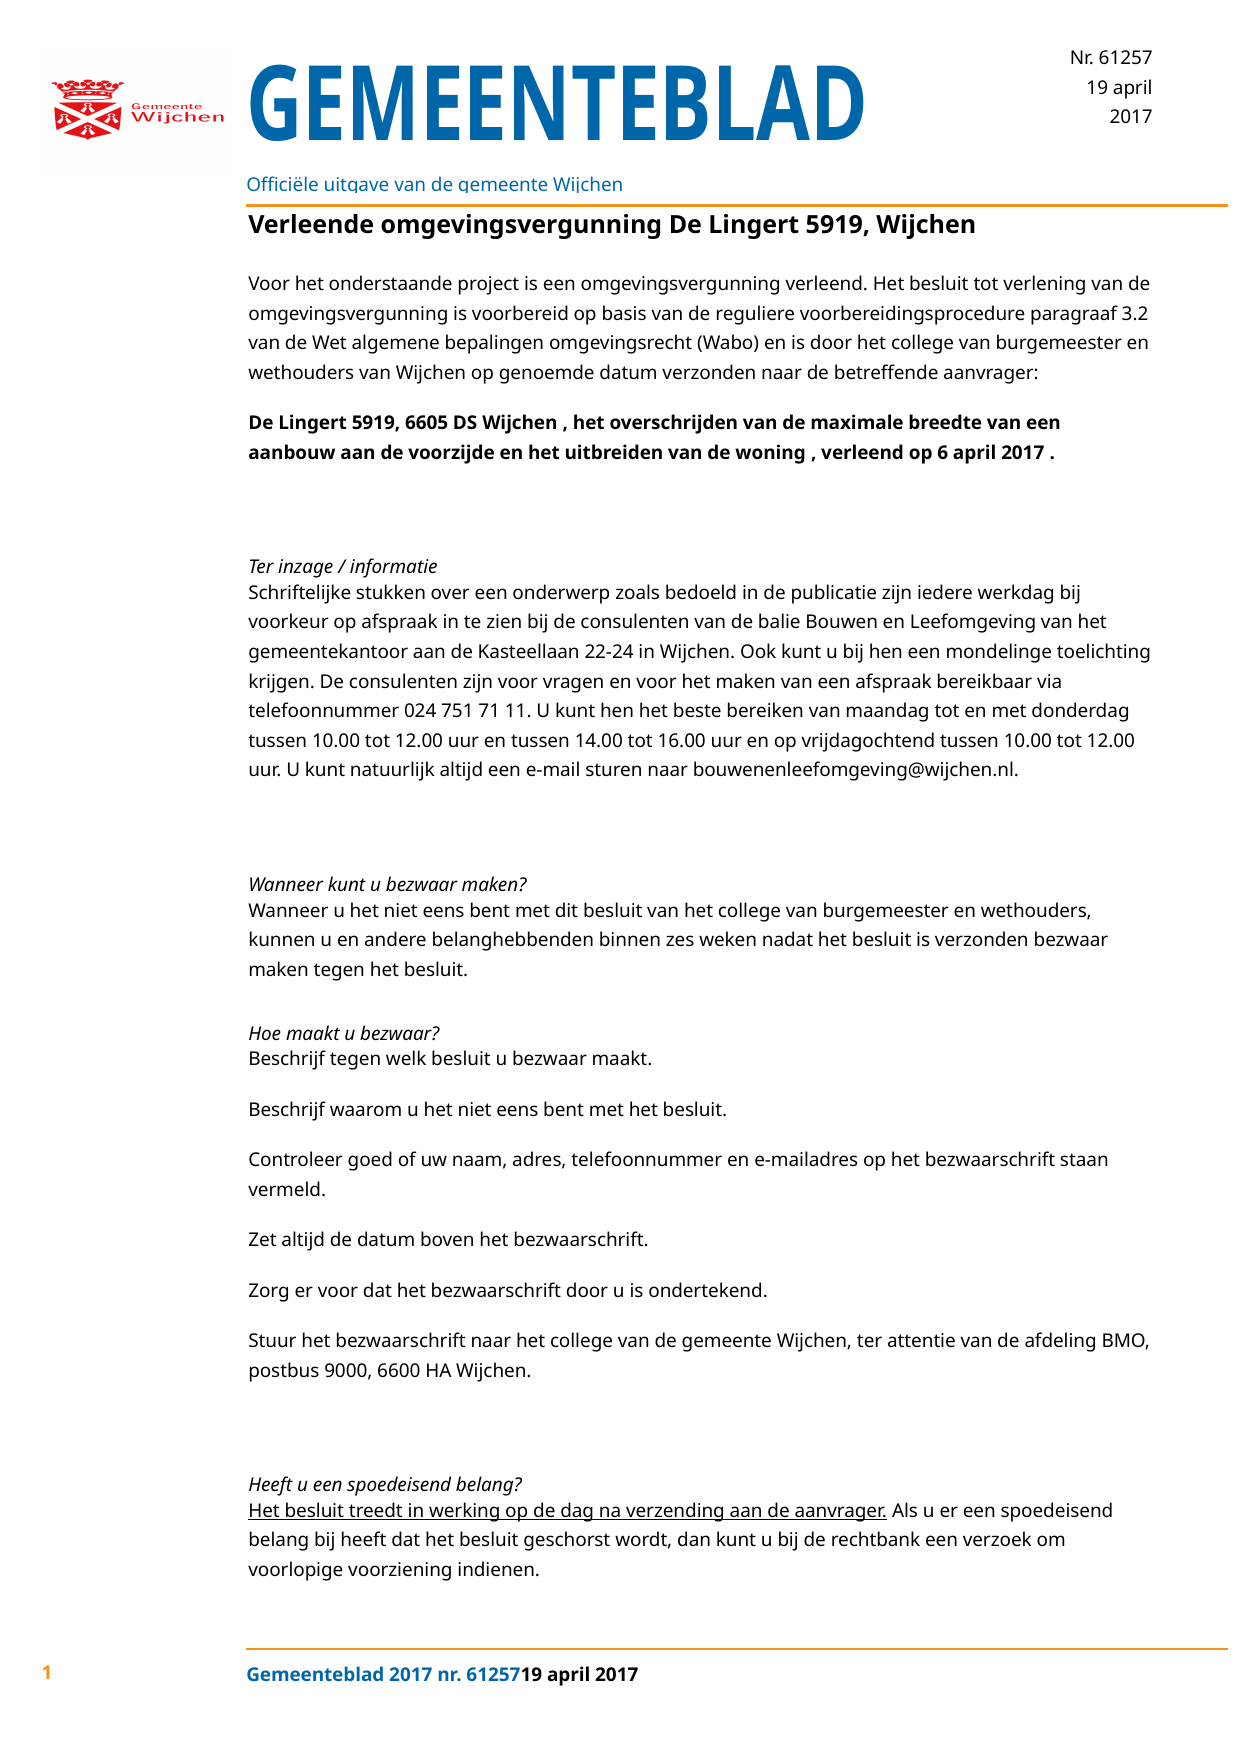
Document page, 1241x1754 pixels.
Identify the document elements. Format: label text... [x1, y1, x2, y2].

text Hoe maakt u bezwaar? [248, 1020, 1152, 1046]
text Het besluit treedt in werking op de dag na verzending aan de aanvrager. Als u er een spoedeisend belang bij heeft dat het besluit geschorst wordt, dan kunt u bij de rechtbank een verzoek om voorlopige voorziening indienen. [248, 1497, 1152, 1582]
text Beschrijf waarom u het niet eens bent met het besluit. [248, 1096, 1152, 1122]
text Schriftelijke stukken over een onderwerp zoals bedoeld in de publicatie zijn iedere werkdag bij voorkeur op afspraak in te zien bij de consulenten van de balie Bouwen en Leefomgeving van het gemeentekantoor aan de Kasteellaan 22-24 in Wijchen. Ook kunt u bij hen een mondelinge toelichting krijgen. De consulenten zijn voor vragen en voor het maken van een afspraak bereikbaar via telefoonnummer 024 751 71 11. U kunt hen het beste bereiken van maandag tot en met donderdag tussen 10.00 tot 12.00 uur en tussen 14.00 tot 16.00 uur en op vrijdagochtend tussen 10.00 tot 12.00 uur. U kunt natuurlijk altijd een e-mail sturen naar bouwenenleefomgeving@wijchen.nl. [248, 579, 1152, 782]
text Verleende omgevingsvergunning De Lingert 5919, Wijchen [248, 207, 1152, 241]
text Controleer goed of uw naam, adres, telefoonnummer en e-mailadres op het bezwaarschrift staan vermeld. [248, 1146, 1152, 1202]
text Heeft u een spoedeisend belang? [248, 1471, 1152, 1497]
text De Lingert 5919, 6605 DS Wijchen , het overschrijden van de maximale breedte van een aanbouw aan de voorzijde en het uitbreiden van de woning , verleend op 6 april 2017 . [248, 409, 1152, 465]
text Wanneer kunt u bezwaar maken? [248, 871, 1152, 897]
text Ter inzage / informatie [248, 553, 1152, 579]
text Stuur het bezwaarschrift naar het college van de gemeente Wijchen, ter attentie van de afdeling BMO, postbus 9000, 6600 HA Wijchen. [248, 1327, 1152, 1383]
picture [41, 47, 231, 172]
text Zet altijd de datum boven het bezwaarschrift. [248, 1226, 1152, 1252]
text Wanneer u het niet eens bent met dit besluit van het college van burgemeester en wethouders, kunnen u en andere belanghebbenden binnen zes weken nadat het besluit is verzonden bezwaar maken tegen het besluit. [248, 897, 1152, 982]
text Beschrijf tegen welk besluit u bezwaar maakt. [248, 1046, 1152, 1071]
text Voor het onderstaande project is een omgevingsvergunning verleend. Het besluit tot verlening van de omgevingsvergunning is voorbereid op basis van de reguliere voorbereidingsprocedure paragraaf 3.2 van de Wet algemene bepalingen omgevingsrecht (Wabo) en is door het college van burgemeester en wethouders van Wijchen op genoemde datum verzonden naar de betreffende aanvrager: [248, 270, 1152, 385]
text Zorg er voor dat het bezwaarschrift door u is ondertekend. [248, 1277, 1152, 1303]
